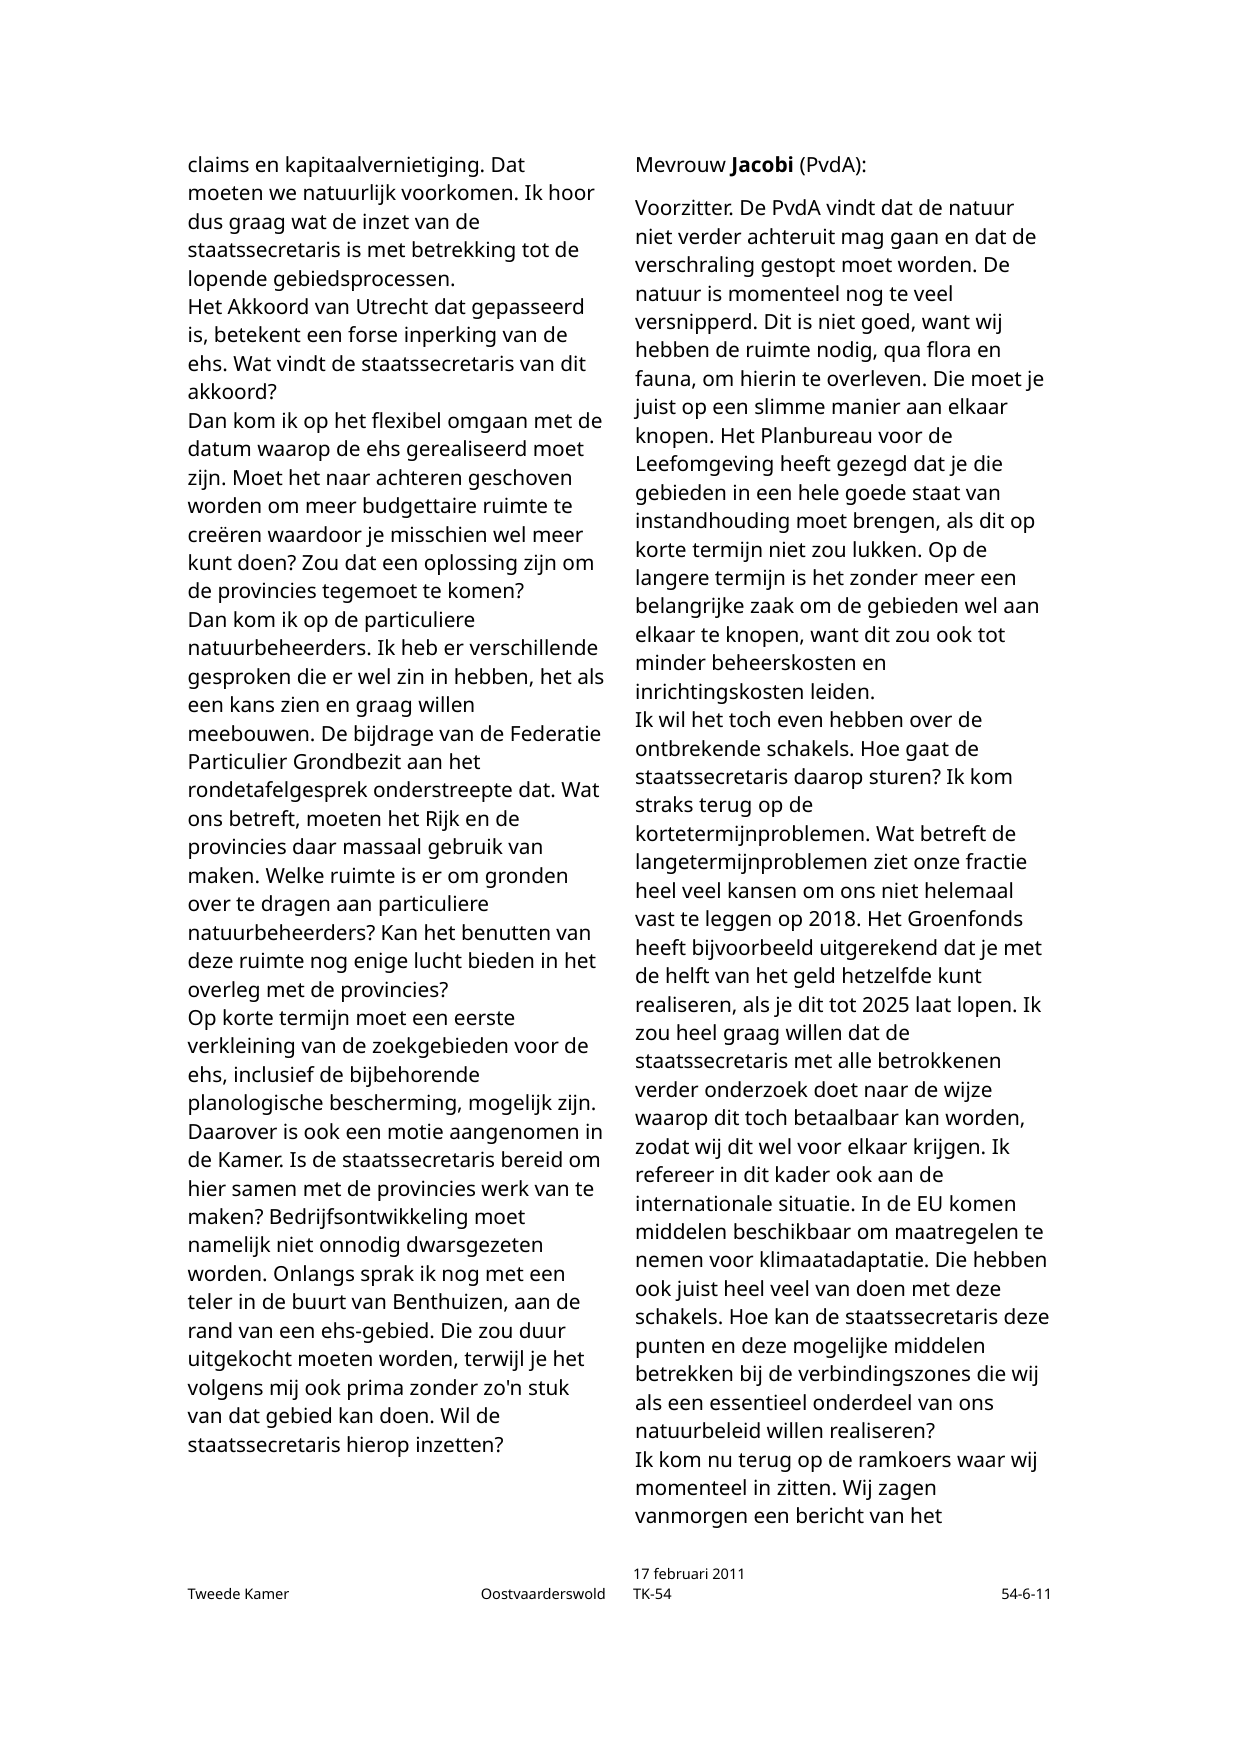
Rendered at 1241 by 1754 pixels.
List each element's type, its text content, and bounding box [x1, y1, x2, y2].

text claims en kapitaalvernietiging. Dat moeten we natuurlijk voorkomen. Ik hoor dus graag wat de inzet van de staatssecretaris is met betrekking tot de lopende gebiedsprocessen. [187, 150, 605, 292]
text  [187, 1488, 605, 1517]
text Ik wil het toch even hebben over de ontbrekende schakels. Hoe gaat de staatssecretaris daarop sturen? Ik kom straks terug op de kortetermijnproblemen. Wat betreft de langetermijnproblemen ziet onze fractie heel veel kansen om ons niet helemaal vast te leggen op 2018. Het Groenfonds heeft bijvoorbeeld uitgerekend dat je met de helft van het geld hetzelfde kunt realiseren, als je dit tot 2025 laat lopen. Ik zou heel graag willen dat de staatssecretaris met alle betrokkenen verder onderzoek doet naar de wijze waarop dit toch betaalbaar kan worden, zodat wij dit wel voor elkaar krijgen. Ik refereer in dit kader ook aan de internationale situatie. In de EU komen middelen beschikbaar om maatregelen te nemen voor klimaatadaptatie. Die hebben ook juist heel veel van doen met deze schakels. Hoe kan de staatssecretaris deze punten en deze mogelijke middelen betrekken bij de verbindingszones die wij als een essentieel onderdeel van ons natuurbeleid willen realiseren? [635, 705, 1053, 1445]
text Dan kom ik op de particuliere natuurbeheerders. Ik heb er verschillende gesproken die er wel zin in hebben, het als een kans zien en graag willen meebouwen. De bijdrage van de Federatie Particulier Grondbezit aan het rondetafelgesprek onderstreepte dat. Wat ons betreft, moeten het Rijk en de provincies daar massaal gebruik van maken. Welke ruimte is er om gronden over te dragen aan particuliere natuurbeheerders? Kan het benutten van deze ruimte nog enige lucht bieden in het overleg met de provincies? [187, 605, 605, 1003]
text Mevrouw Jacobi (PvdA): [635, 150, 1053, 178]
text Op korte termijn moet een eerste verkleining van de zoekgebieden voor de ehs, inclusief de bijbehorende planologische bescherming, mogelijk zijn. Daarover is ook een motie aangenomen in de Kamer. Is de staatssecretaris bereid om hier samen met de provincies werk van te maken? Bedrijfsontwikkeling moet namelijk niet onnodig dwarsgezeten worden. Onlangs sprak ik nog met een teler in de buurt van Benthuizen, aan de rand van een ehs-gebied. Die zou duur uitgekocht moeten worden, terwijl je het volgens mij ook prima zonder zo'n stuk van dat gebied kan doen. Wil de staatssecretaris hierop inzetten? [187, 1003, 605, 1458]
text Ik kom nu terug op de ramkoers waar wij momenteel in zitten. Wij zagen vanmorgen een bericht van het [635, 1445, 1053, 1530]
text Voorzitter. De PvdA vindt dat de natuur niet verder achteruit mag gaan en dat de verschraling gestopt moet worden. De natuur is momenteel nog te veel versnipperd. Dit is niet goed, want wij hebben de ruimte nodig, qua flora en fauna, om hierin te overleven. Die moet je juist op een slimme manier aan elkaar knopen. Het Planbureau voor de Leefomgeving heeft gezegd dat je die gebieden in een hele goede staat van instandhouding moet brengen, als dit op korte termijn niet zou lukken. Op de langere termijn is het zonder meer een belangrijke zaak om de gebieden wel aan elkaar te knopen, want dit zou ook tot minder beheerskosten en inrichtingskosten leiden. [635, 193, 1053, 705]
text Het Akkoord van Utrecht dat gepasseerd is, betekent een forse inperking van de ehs. Wat vindt de staatssecretaris van dit akkoord? [187, 292, 605, 406]
text Dan kom ik op het flexibel omgaan met de datum waarop de ehs gerealiseerd moet zijn. Moet het naar achteren geschoven worden om meer budgettaire ruimte te creëren waardoor je misschien wel meer kunt doen? Zou dat een oplossing zijn om de provincies tegemoet te komen? [187, 406, 605, 605]
